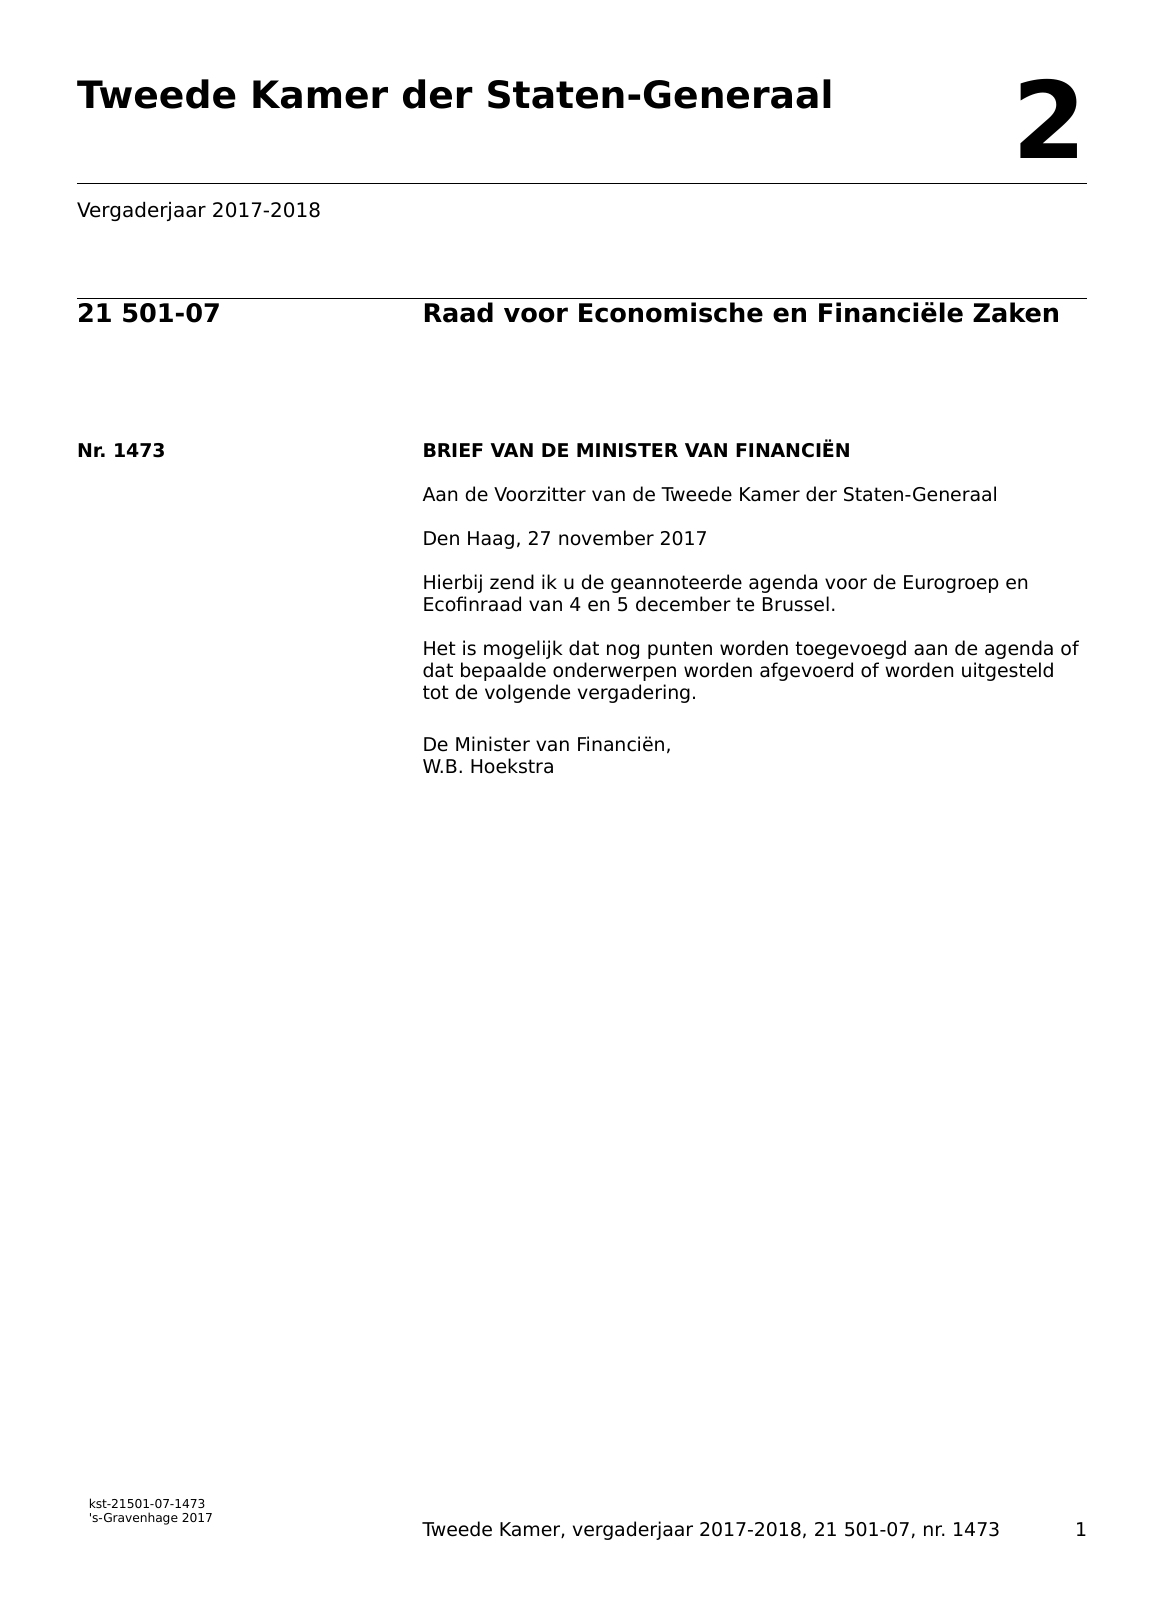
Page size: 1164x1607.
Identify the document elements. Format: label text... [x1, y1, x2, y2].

text Hierbij zend ik u de geannoteerde agenda voor de Eurogroep en Ecofinraad van 4 en 5 december te Brussel. [422, 572, 1087, 616]
text Den Haag, 27 november 2017 [422, 528, 1087, 550]
table_header 2 [886, 59, 1087, 183]
subtitle 21 501-07 Raad voor Economische en Financiële Zaken [77, 299, 1087, 329]
text Het is mogelijk dat nog punten worden toegevoegd aan de agenda of dat bepaalde onderwerpen worden afgevoerd of worden uitgesteld tot de volgende vergadering. [422, 638, 1087, 704]
text De Minister van Financiën, W.B. Hoekstra [422, 734, 1087, 778]
text Aan de Voorzitter van de Tweede Kamer der Staten-Generaal [422, 484, 1087, 506]
subtitle Nr. 1473 BRIEF VAN DE MINISTER VAN FINANCIËN [77, 440, 1087, 462]
text kst-21501-07-1473 [88, 1497, 323, 1511]
table_cell Vergaderjaar 2017-2018 [77, 184, 1087, 298]
text 's-Gravenhage 2017 [88, 1511, 323, 1525]
table_header Tweede Kamer der Staten-Generaal [77, 59, 886, 183]
